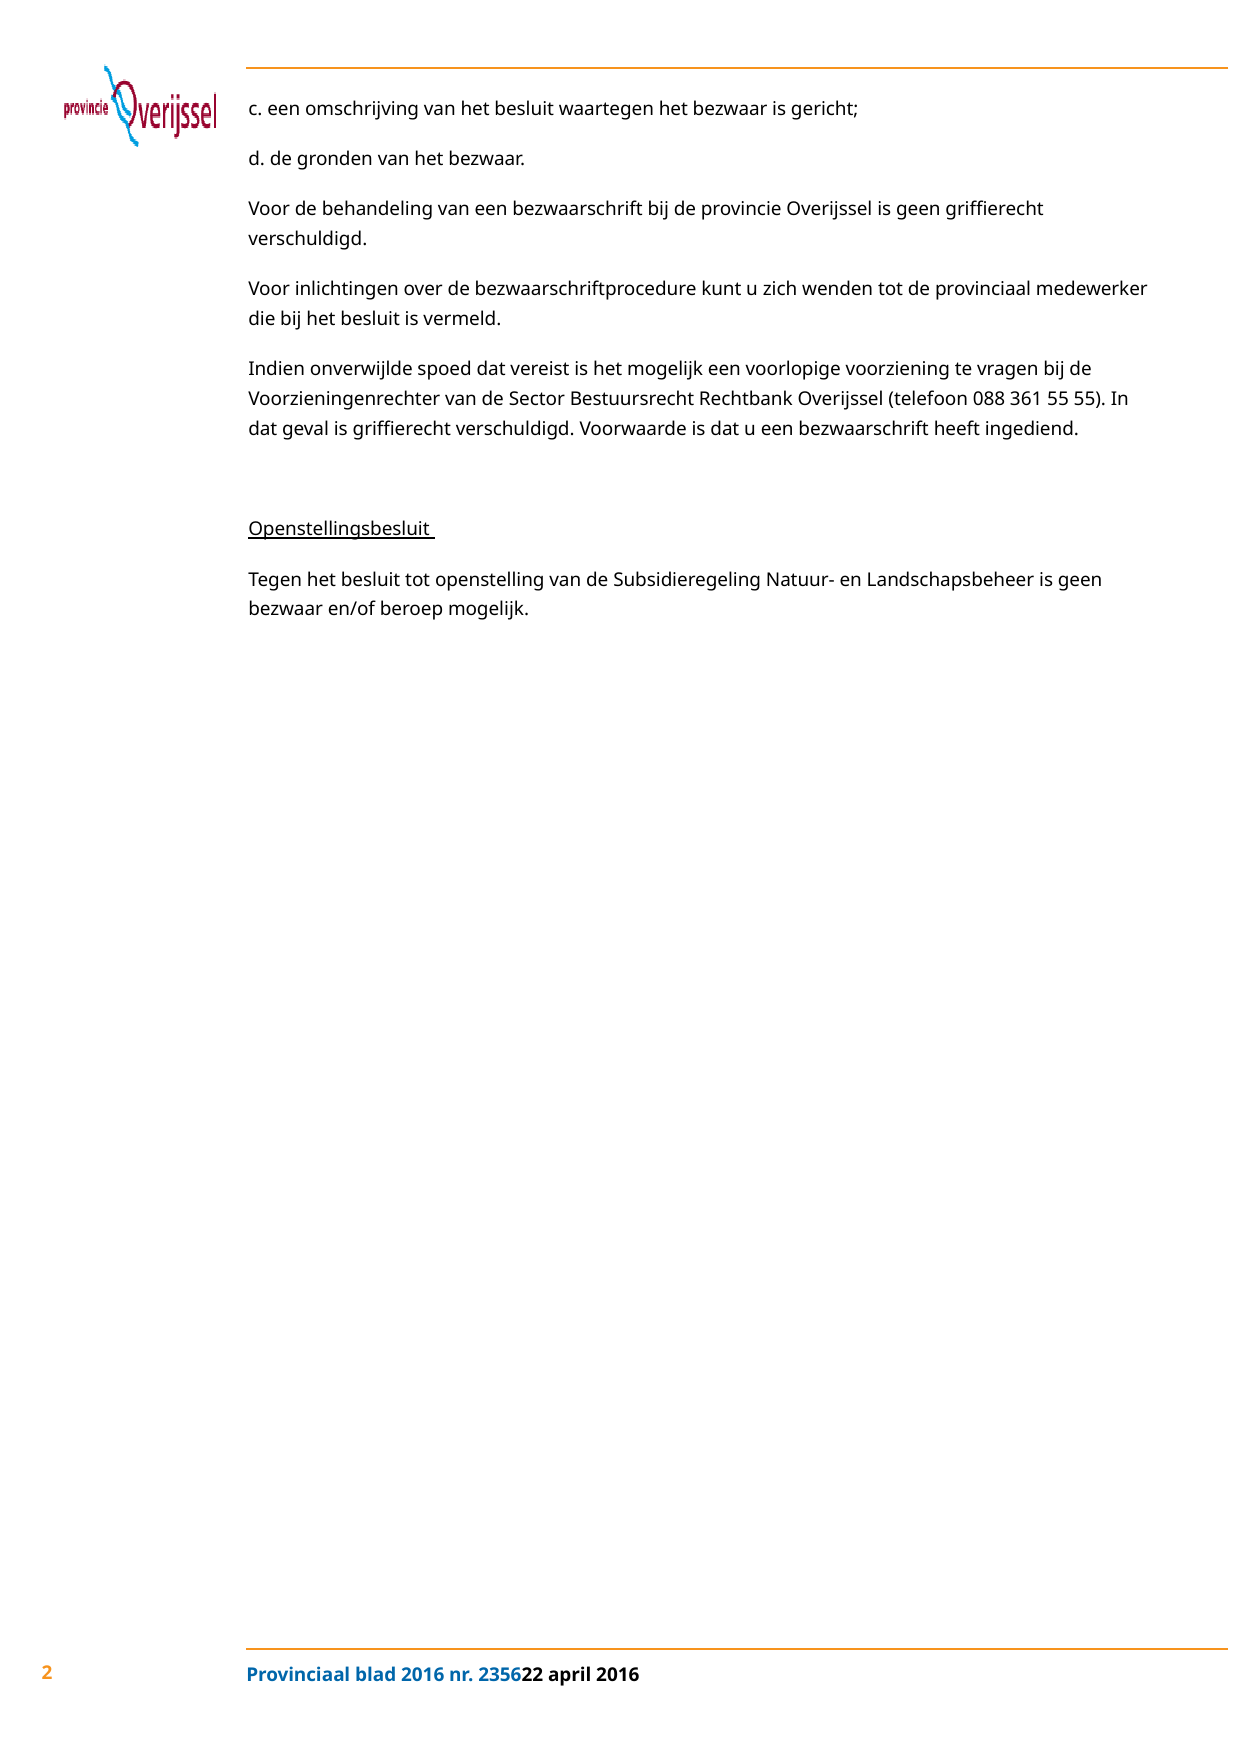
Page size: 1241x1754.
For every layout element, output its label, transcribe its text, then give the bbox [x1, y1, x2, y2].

text c. een omschrijving van het besluit waartegen het bezwaar is gericht; [248, 95, 1152, 121]
text d. de gronden van het bezwaar. [248, 145, 1152, 171]
text Voor inlichtingen over de bezwaarschriftprocedure kunt u zich wenden tot de provinciaal medewerker die bij het besluit is vermeld. [248, 276, 1152, 331]
text Indien onverwijlde spoed dat vereist is het mogelijk een voorlopige voorziening te vragen bij de Voorzieningenrechter van de Sector Bestuursrecht Rechtbank Overijssel (telefoon 088 361 55 55). In dat geval is griffierecht verschuldigd. Voorwaarde is dat u een bezwaarschrift heeft ingediend. [248, 356, 1152, 441]
text Tegen het besluit tot openstelling van de Subsidieregeling Natuur- en Landschapsbeheer is geen bezwaar en/of beroep mogelijk. [248, 566, 1152, 621]
text Voor de behandeling van een bezwaarschrift bij de provincie Overijssel is geen griffierecht verschuldigd. [248, 196, 1152, 251]
text Openstellingsbesluit [248, 516, 1152, 541]
picture [41, 47, 231, 172]
